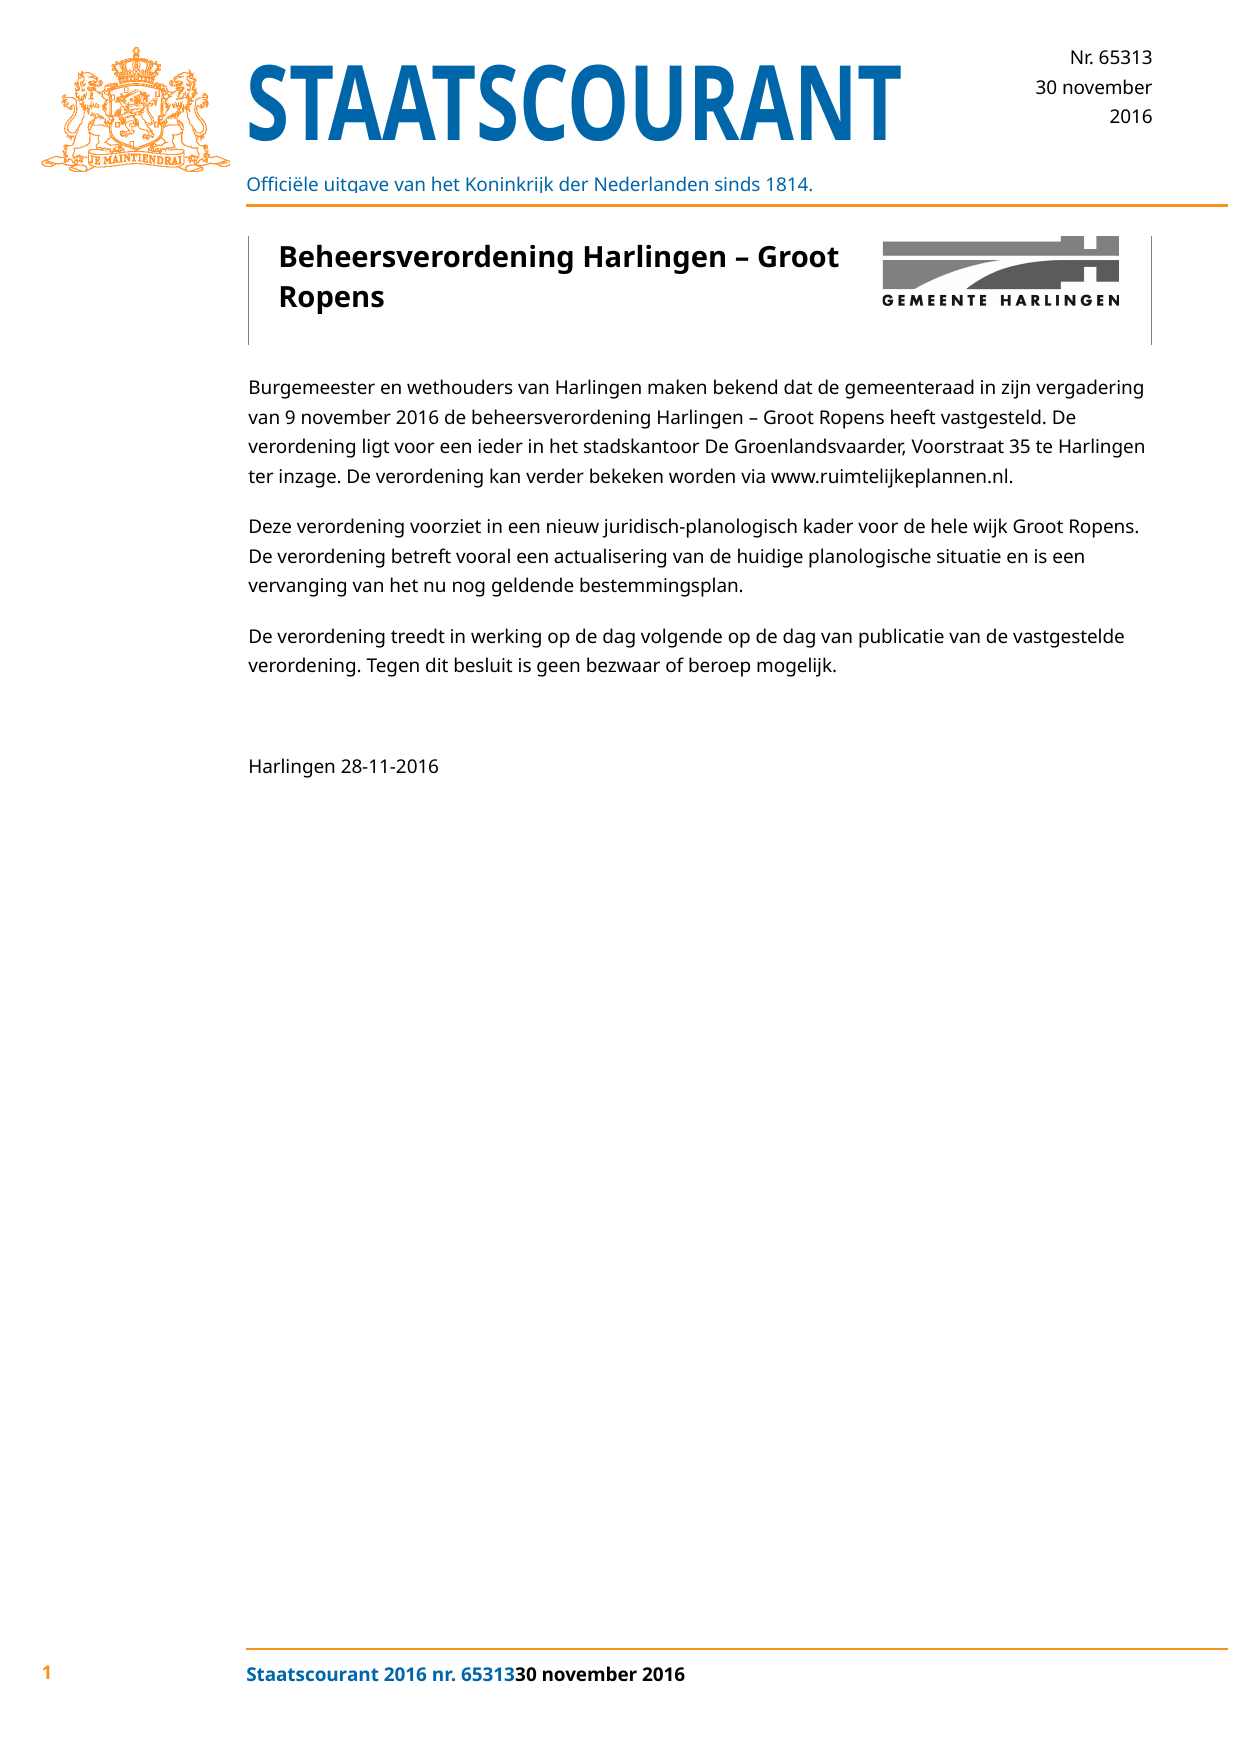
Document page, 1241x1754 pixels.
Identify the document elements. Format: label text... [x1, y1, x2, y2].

picture [41, 47, 231, 172]
text Deze verordening voorziet in een nieuw juridisch-planologisch kader voor de hele wijk Groot Ropens. De verordening betreft vooral een actualisering van de huidige planologische situatie en is een vervanging van het nu nog geldende bestemmingsplan. [248, 513, 1152, 598]
table_header [850, 236, 1151, 345]
text Burgemeester en wethouders van Harlingen maken bekend dat de gemeenteraad in zijn vergadering van 9 november 2016 de beheersverordening Harlingen – Groot Ropens heeft vastgesteld. De verordening ligt voor een ieder in het stadskantoor De Groenlandsvaarder, Voorstraat 35 te Harlingen ter inzage. De verordening kan verder bekeken worden via www.ruimtelijkeplannen.nl. [248, 374, 1152, 489]
picture [882, 236, 1119, 306]
text Harlingen 28-11-2016 [248, 753, 1152, 779]
text De verordening treedt in werking op de dag volgende op de dag van publicatie van de vastgestelde verordening. Tegen dit besluit is geen bezwaar of beroep mogelijk. [248, 623, 1152, 678]
table_header Beheersverordening Harlingen – Groot Ropens [249, 236, 850, 345]
